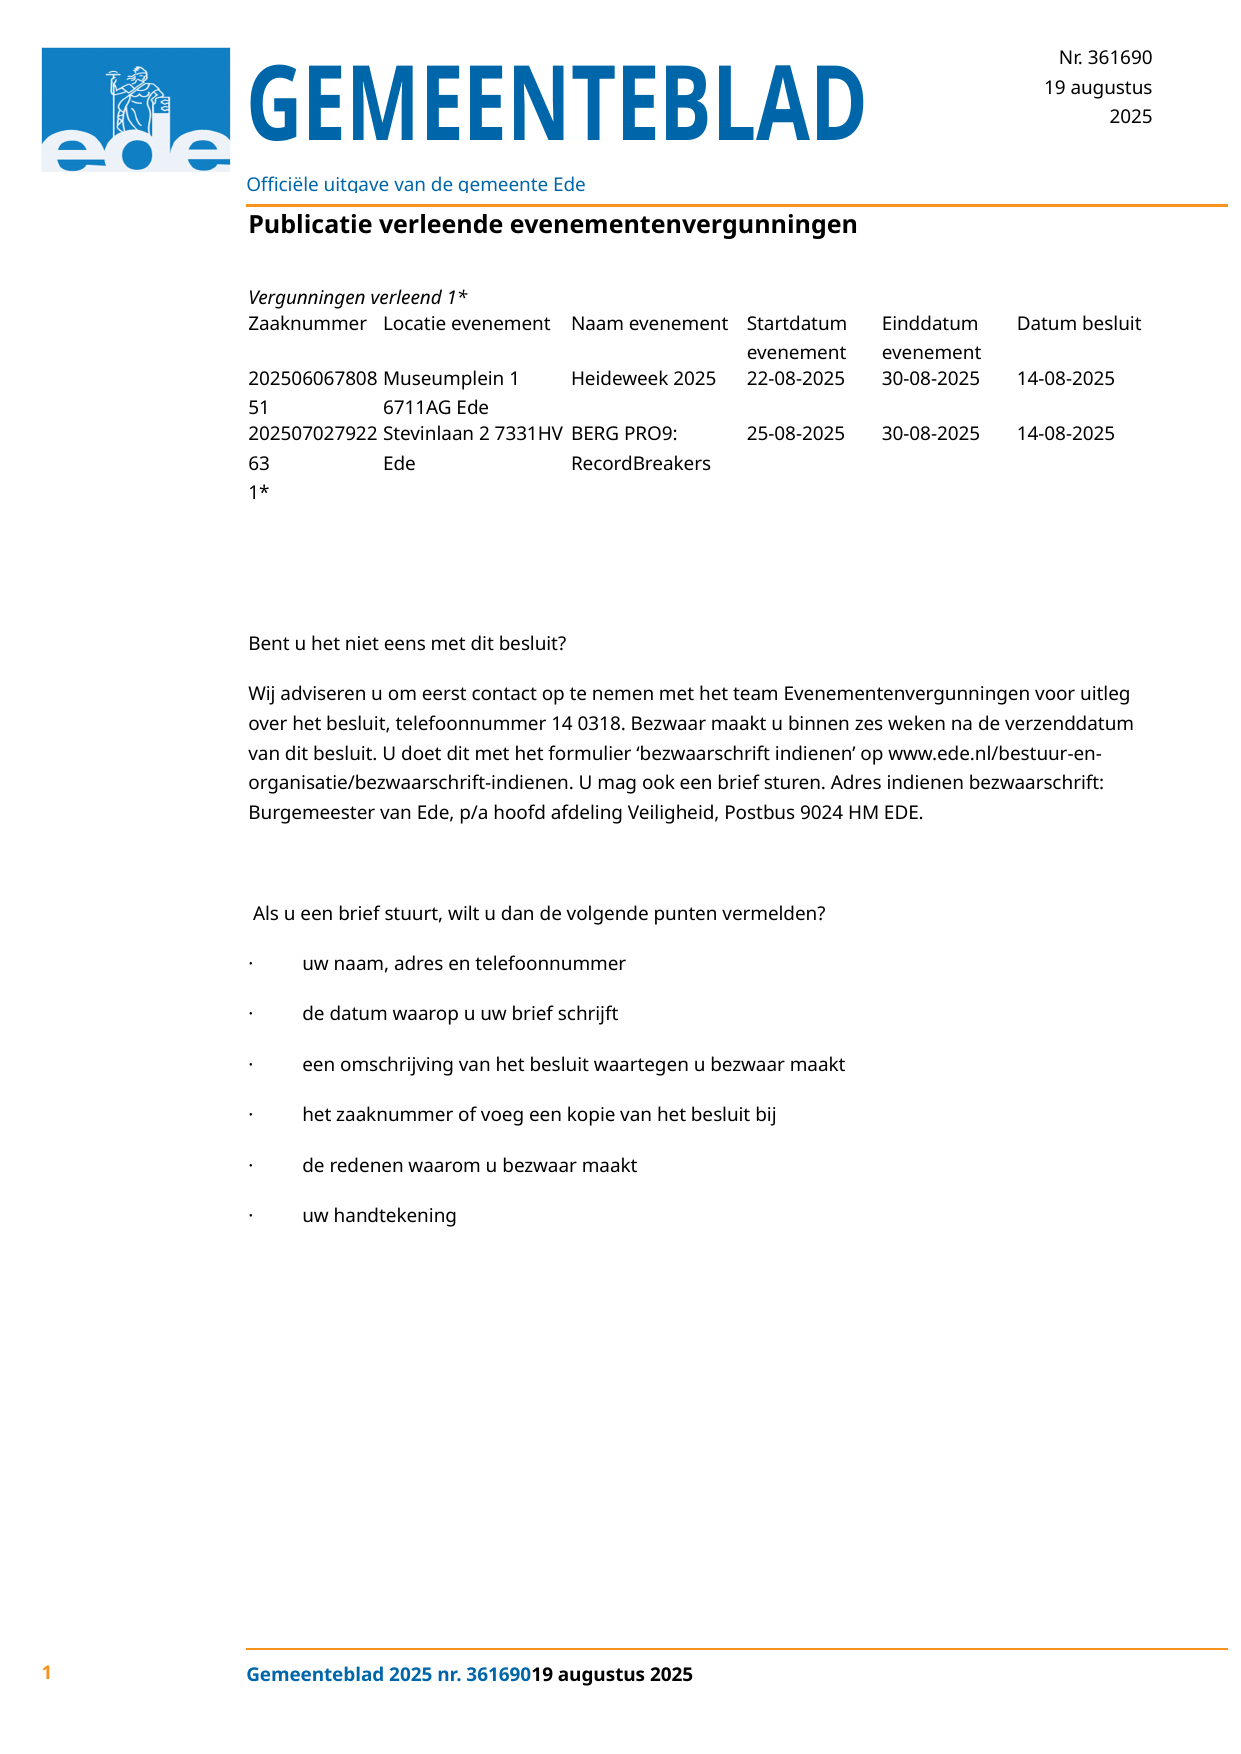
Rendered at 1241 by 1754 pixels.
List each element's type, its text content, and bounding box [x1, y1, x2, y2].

table_cell 14-08-2025 [1017, 365, 1152, 420]
table_cell Heideweek 2025 [571, 365, 747, 420]
table_cell 30-08-2025 [882, 365, 1017, 420]
text · een omschrijving van het besluit waartegen u bezwaar maakt [248, 1051, 1152, 1077]
text Als u een brief stuurt, wilt u dan de volgende punten vermelden? [248, 900, 1152, 925]
table_header Startdatum evenement [747, 310, 882, 365]
table_cell 30-08-2025 [882, 420, 1017, 476]
picture [41, 47, 231, 172]
text Bent u het niet eens met dit besluit? [248, 630, 1152, 656]
table_header Naam evenement [571, 310, 747, 365]
table_header Locatie evenement [383, 310, 571, 365]
text Publicatie verleende evenementenvergunningen [248, 207, 1152, 241]
table_header Einddatum evenement [882, 310, 1017, 365]
text Vergunningen verleend 1* [248, 284, 1152, 309]
text Wij adviseren u om eerst contact op te nemen met het team Evenementenvergunningen voor uitleg over het besluit, telefoonnummer 14 0318. Bezwaar maakt u binnen zes weken na de verzenddatum van dit besluit. U doet dit met het formulier ‘bezwaarschrift indienen’ op www.ede.nl/bestuur-en-organisatie/bezwaarschrift-indienen. U mag ook een brief sturen. Adres indienen bezwaarschrift: Burgemeester van Ede, p/a hoofd afdeling Veiligheid, Postbus 9024 HM EDE. [248, 681, 1152, 824]
table_cell Museumplein 1 6711AG Ede [383, 365, 571, 420]
text · het zaaknummer of voeg een kopie van het besluit bij [248, 1101, 1152, 1127]
table_header Datum besluit [1017, 310, 1152, 365]
table_header Zaaknummer [248, 310, 383, 365]
text 1* [248, 479, 1152, 504]
table_cell 20250702792263 [248, 420, 383, 476]
text · de redenen waarom u bezwaar maakt [248, 1152, 1152, 1177]
table_cell 22-08-2025 [747, 365, 882, 420]
table_cell Stevinlaan 2 7331HV Ede [383, 420, 571, 476]
table_cell 20250606780851 [248, 365, 383, 420]
table_cell BERG PRO9: RecordBreakers [571, 420, 747, 476]
text · uw naam, adres en telefoonnummer [248, 950, 1152, 976]
text · uw handtekening [248, 1202, 1152, 1228]
table_cell 25-08-2025 [747, 420, 882, 476]
table_cell 14-08-2025 [1017, 420, 1152, 476]
text · de datum waarop u uw brief schrijft [248, 1001, 1152, 1026]
